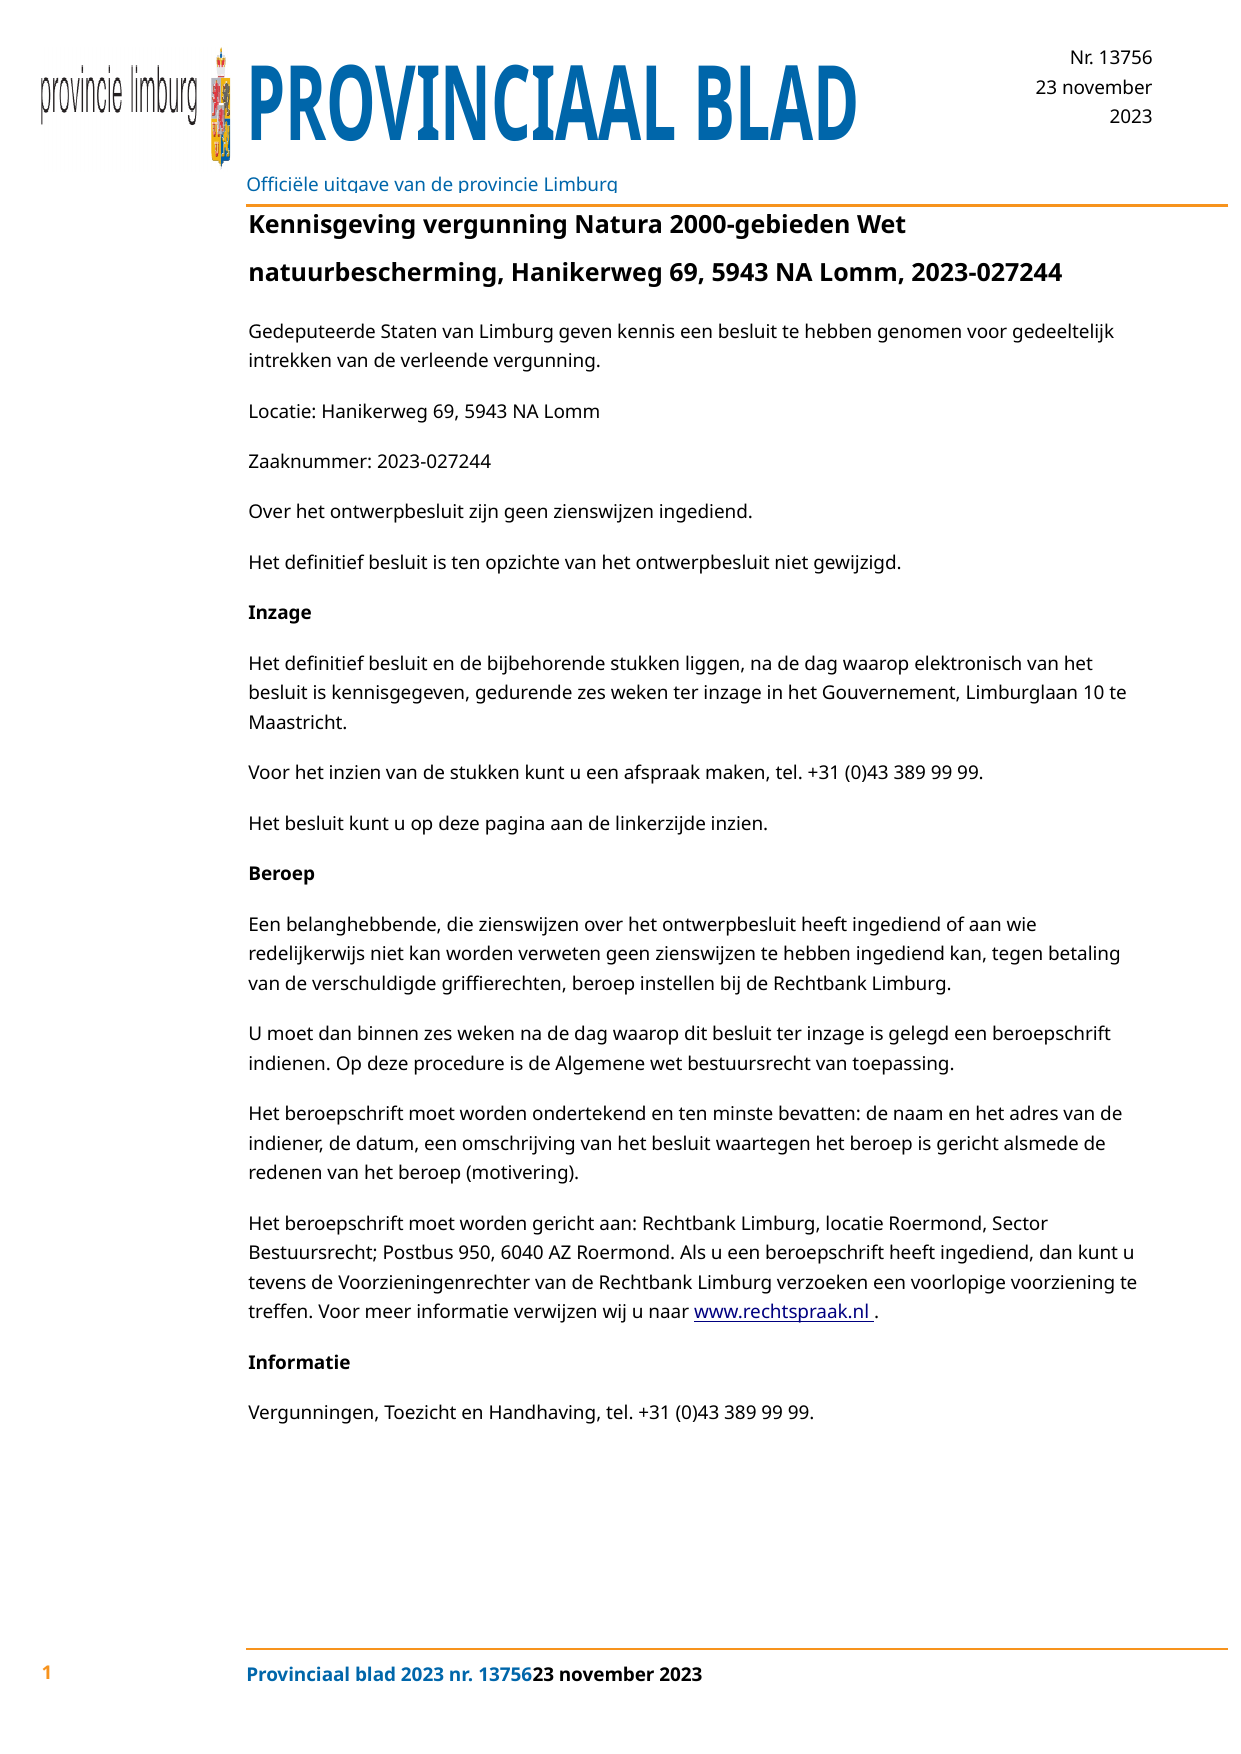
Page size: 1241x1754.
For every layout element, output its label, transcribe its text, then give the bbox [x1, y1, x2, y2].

text Het definitief besluit en de bijbehorende stukken liggen, na de dag waarop elektronisch van het besluit is kennisgegeven, gedurende zes weken ter inzage in het Gouvernement, Limburglaan 10 te Maastricht. [248, 650, 1152, 735]
text Het beroepschrift moet worden gericht aan: Rechtbank Limburg, locatie Roermond, Sector Bestuursrecht; Postbus 950, 6040 AZ Roermond. Als u een beroepschrift heeft ingediend, dan kunt u tevens de Voorzieningenrechter van de Rechtbank Limburg verzoeken een voorlopige voorziening te treffen. Voor meer informatie verwijzen wij u naar www.rechtspraak.nl . [248, 1210, 1152, 1324]
text Over het ontwerpbesluit zijn geen zienswijzen ingediend. [248, 499, 1152, 524]
text Het beroepschrift moet worden ondertekend en ten minste bevatten: de naam en het adres van de indiener, de datum, een omschrijving van het besluit waartegen het beroep is gericht alsmede de redenen van het beroep (motivering). [248, 1100, 1152, 1185]
text Voor het inzien van de stukken kunt u een afspraak maken, tel. +31 (0)43 389 99 99. [248, 759, 1152, 785]
text Informatie [248, 1349, 1152, 1375]
text Een belanghebbende, die zienswijzen over het ontwerpbesluit heeft ingediend of aan wie redelijkerwijs niet kan worden verweten geen zienswijzen te hebben ingediend kan, tegen betaling van de verschuldigde griffierechten, beroep instellen bij de Rechtbank Limburg. [248, 911, 1152, 996]
text Het besluit kunt u op deze pagina aan de linkerzijde inzien. [248, 810, 1152, 836]
text Gedeputeerde Staten van Limburg geven kennis een besluit te hebben genomen voor gedeeltelijk intrekken van de verleende vergunning. [248, 318, 1152, 373]
picture [41, 47, 231, 172]
text Beroep [248, 860, 1152, 886]
text Inzage [248, 599, 1152, 625]
text Zaaknummer: 2023-027244 [248, 448, 1152, 474]
text U moet dan binnen zes weken na de dag waarop dit besluit ter inzage is gelegd een beroepschrift indienen. Op deze procedure is de Algemene wet bestuursrecht van toepassing. [248, 1020, 1152, 1076]
text Locatie: Hanikerweg 69, 5943 NA Lomm [248, 398, 1152, 424]
text Kennisgeving vergunning Natura 2000-gebieden Wet natuurbescherming, Hanikerweg 69, 5943 NA Lomm, 2023-027244 [248, 207, 1152, 288]
text Vergunningen, Toezicht en Handhaving, tel. +31 (0)43 389 99 99. [248, 1399, 1152, 1425]
text Het definitief besluit is ten opzichte van het ontwerpbesluit niet gewijzigd. [248, 549, 1152, 575]
